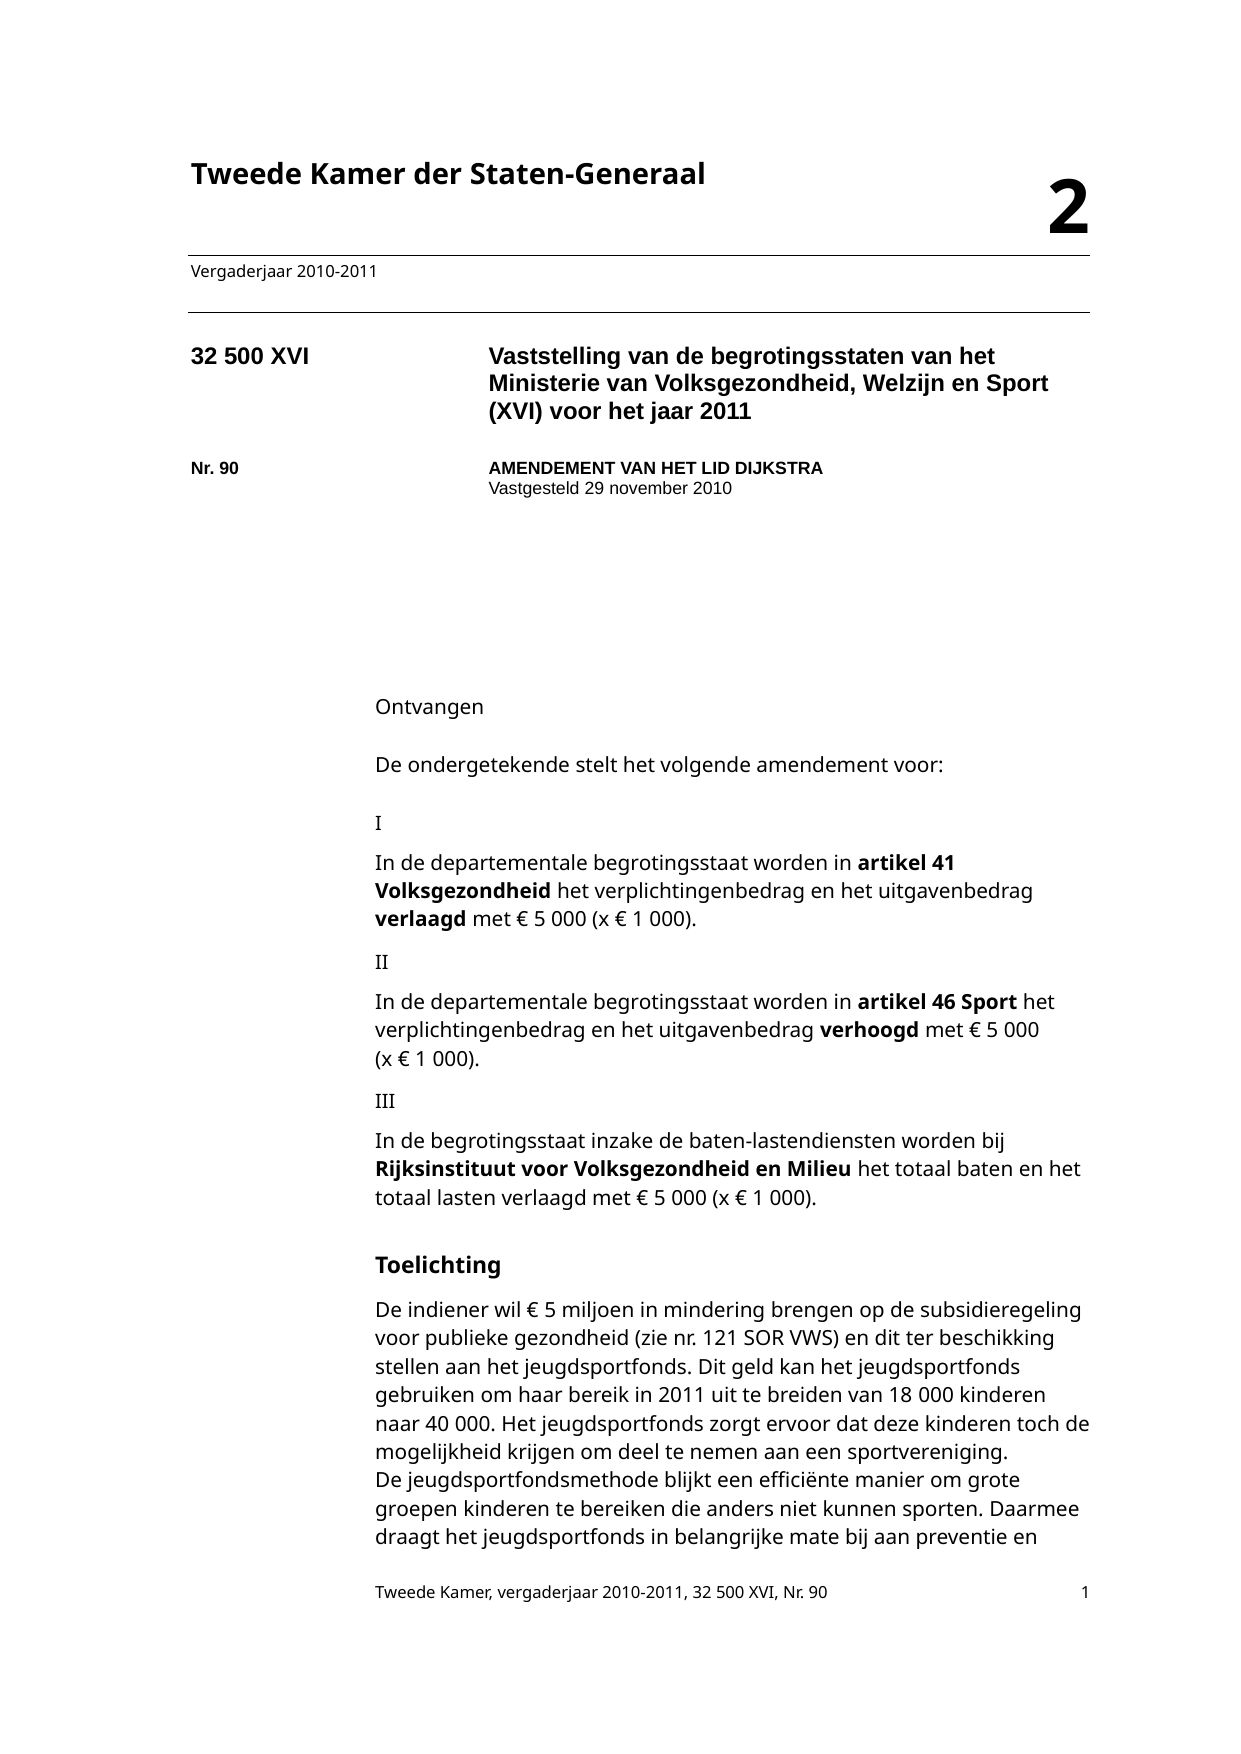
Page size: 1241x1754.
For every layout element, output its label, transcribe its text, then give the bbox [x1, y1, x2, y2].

table_cell [188, 313, 485, 339]
text Ontvangen [375, 692, 1090, 721]
text III [375, 1087, 1090, 1114]
table_cell Vergaderjaar 2010-2011 [188, 256, 485, 312]
text De indiener wil € 5 miljoen in mindering brengen op de subsidieregeling voor publieke gezondheid (zie nr. 121 SOR VWS) en dit ter beschikking stellen aan het jeugdsportfonds. Dit geld kan het jeugdsportfonds gebruiken om haar bereik in 2011 uit te breiden van 18 000 kinderen naar 40 000. Het jeugdsportfonds zorgt ervoor dat deze kinderen toch de mogelijkheid krijgen om deel te nemen aan een sportvereniging. [375, 1295, 1090, 1466]
text In de begrotingsstaat inzake de baten-lastendiensten worden bij Rijksinstituut voor Volksgezondheid en Milieu het totaal baten en het totaal lasten verlaagd met € 5 000 (x € 1 000). [375, 1126, 1090, 1211]
text I [375, 809, 1090, 836]
table_cell Vaststelling van de begrotingsstaten van het Ministerie van Volksgezondheid, Welzijn en Sport (XVI) voor het jaar 2011 [485, 339, 1090, 454]
table_cell [485, 256, 1090, 312]
table_cell AMENDEMENT VAN HET LID DIJKSTRA Vastgesteld 29 november 2010 [485, 455, 1090, 573]
table_cell [485, 313, 1090, 339]
table_header Tweede Kamer der Staten-Generaal [188, 150, 909, 255]
table_cell 32 500 XVI [188, 339, 485, 454]
text De jeugdsportfondsmethode blijkt een efficiënte manier om grote groepen kinderen te bereiken die anders niet kunnen sporten. Daarmee draagt het jeugdsportfonds in belangrijke mate bij aan preventie en [375, 1466, 1090, 1551]
table_header 2 [910, 150, 1090, 255]
table_cell Nr. 90 [188, 455, 485, 573]
text In de departementale begrotingsstaat worden in artikel 46 Sport het verplichtingenbedrag en het uitgavenbedrag verhoogd met € 5 000 (x € 1 000). [375, 987, 1090, 1072]
text II [375, 948, 1090, 975]
text In de departementale begrotingsstaat worden in artikel 41 Volksgezondheid het verplichtingenbedrag en het uitgavenbedrag verlaagd met € 5 000 (x € 1 000). [375, 848, 1090, 933]
text De ondergetekende stelt het volgende amendement voor: [375, 751, 1090, 779]
subtitle Toelichting [375, 1249, 1090, 1280]
